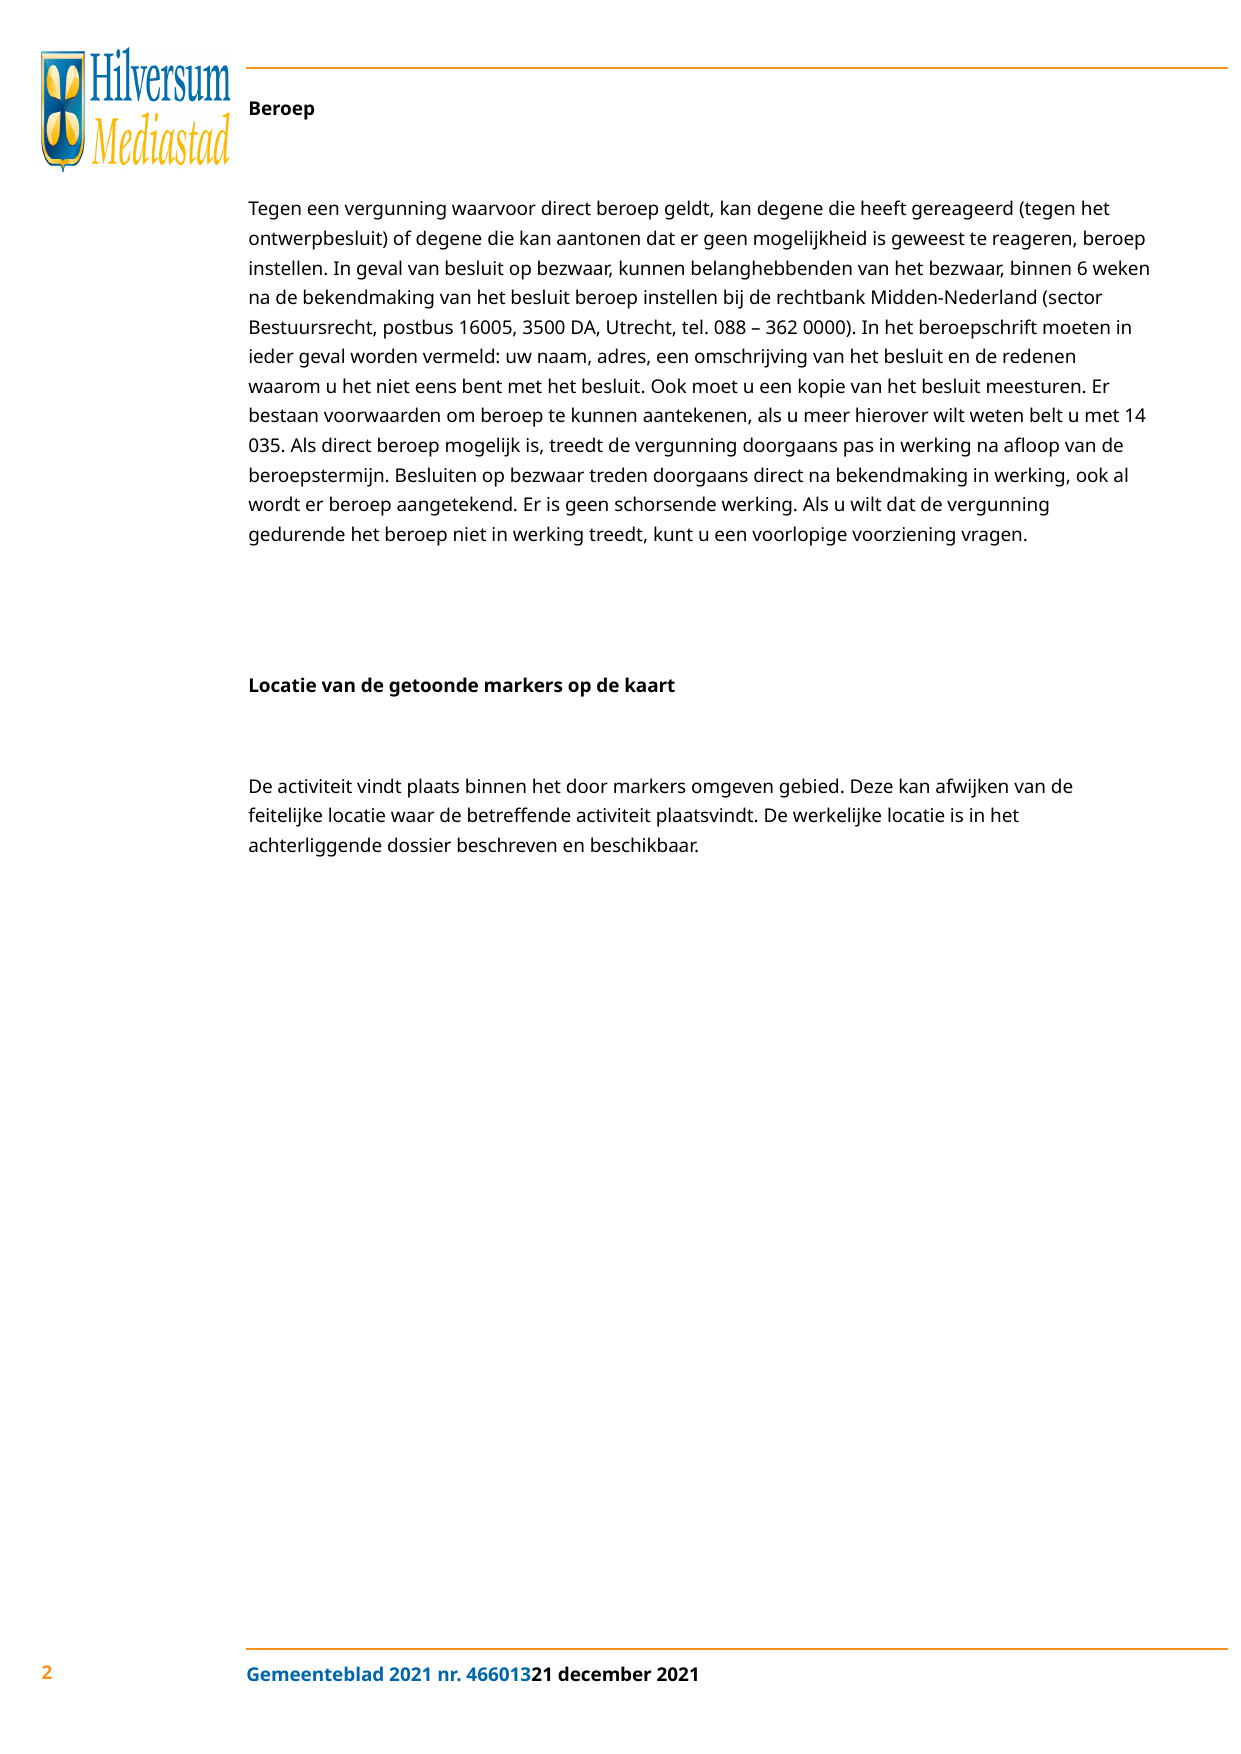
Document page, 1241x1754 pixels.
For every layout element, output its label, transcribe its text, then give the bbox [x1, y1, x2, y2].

text De activiteit vindt plaats binnen het door markers omgeven gebied. Deze kan afwijken van de feitelijke locatie waar de betreffende activiteit plaatsvindt. De werkelijke locatie is in het achterliggende dossier beschreven en beschikbaar. [248, 773, 1152, 858]
text Tegen een vergunning waarvoor direct beroep geldt, kan degene die heeft gereageerd (tegen het ontwerpbesluit) of degene die kan aantonen dat er geen mogelijkheid is geweest te reageren, beroep instellen. In geval van besluit op bezwaar, kunnen belanghebbenden van het bezwaar, binnen 6 weken na de bekendmaking van het besluit beroep instellen bij de rechtbank Midden-Nederland (sector Bestuursrecht, postbus 16005, 3500 DA, Utrecht, tel. 088 – 362 0000). In het beroepschrift moeten in ieder geval worden vermeld: uw naam, adres, een omschrijving van het besluit en de redenen waarom u het niet eens bent met het besluit. Ook moet u een kopie van het besluit meesturen. Er bestaan voorwaarden om beroep te kunnen aantekenen, als u meer hierover wilt weten belt u met 14 035. Als direct beroep mogelijk is, treedt de vergunning doorgaans pas in werking na afloop van de beroepstermijn. Besluiten op bezwaar treden doorgaans direct na bekendmaking in werking, ook al wordt er beroep aangetekend. Er is geen schorsende werking. Als u wilt dat de vergunning gedurende het beroep niet in werking treedt, kunt u een voorlopige voorziening vragen. [248, 196, 1152, 547]
text Locatie van de getoonde markers op de kaart [248, 672, 1152, 698]
picture [41, 47, 231, 172]
text Beroep [248, 95, 1152, 121]
